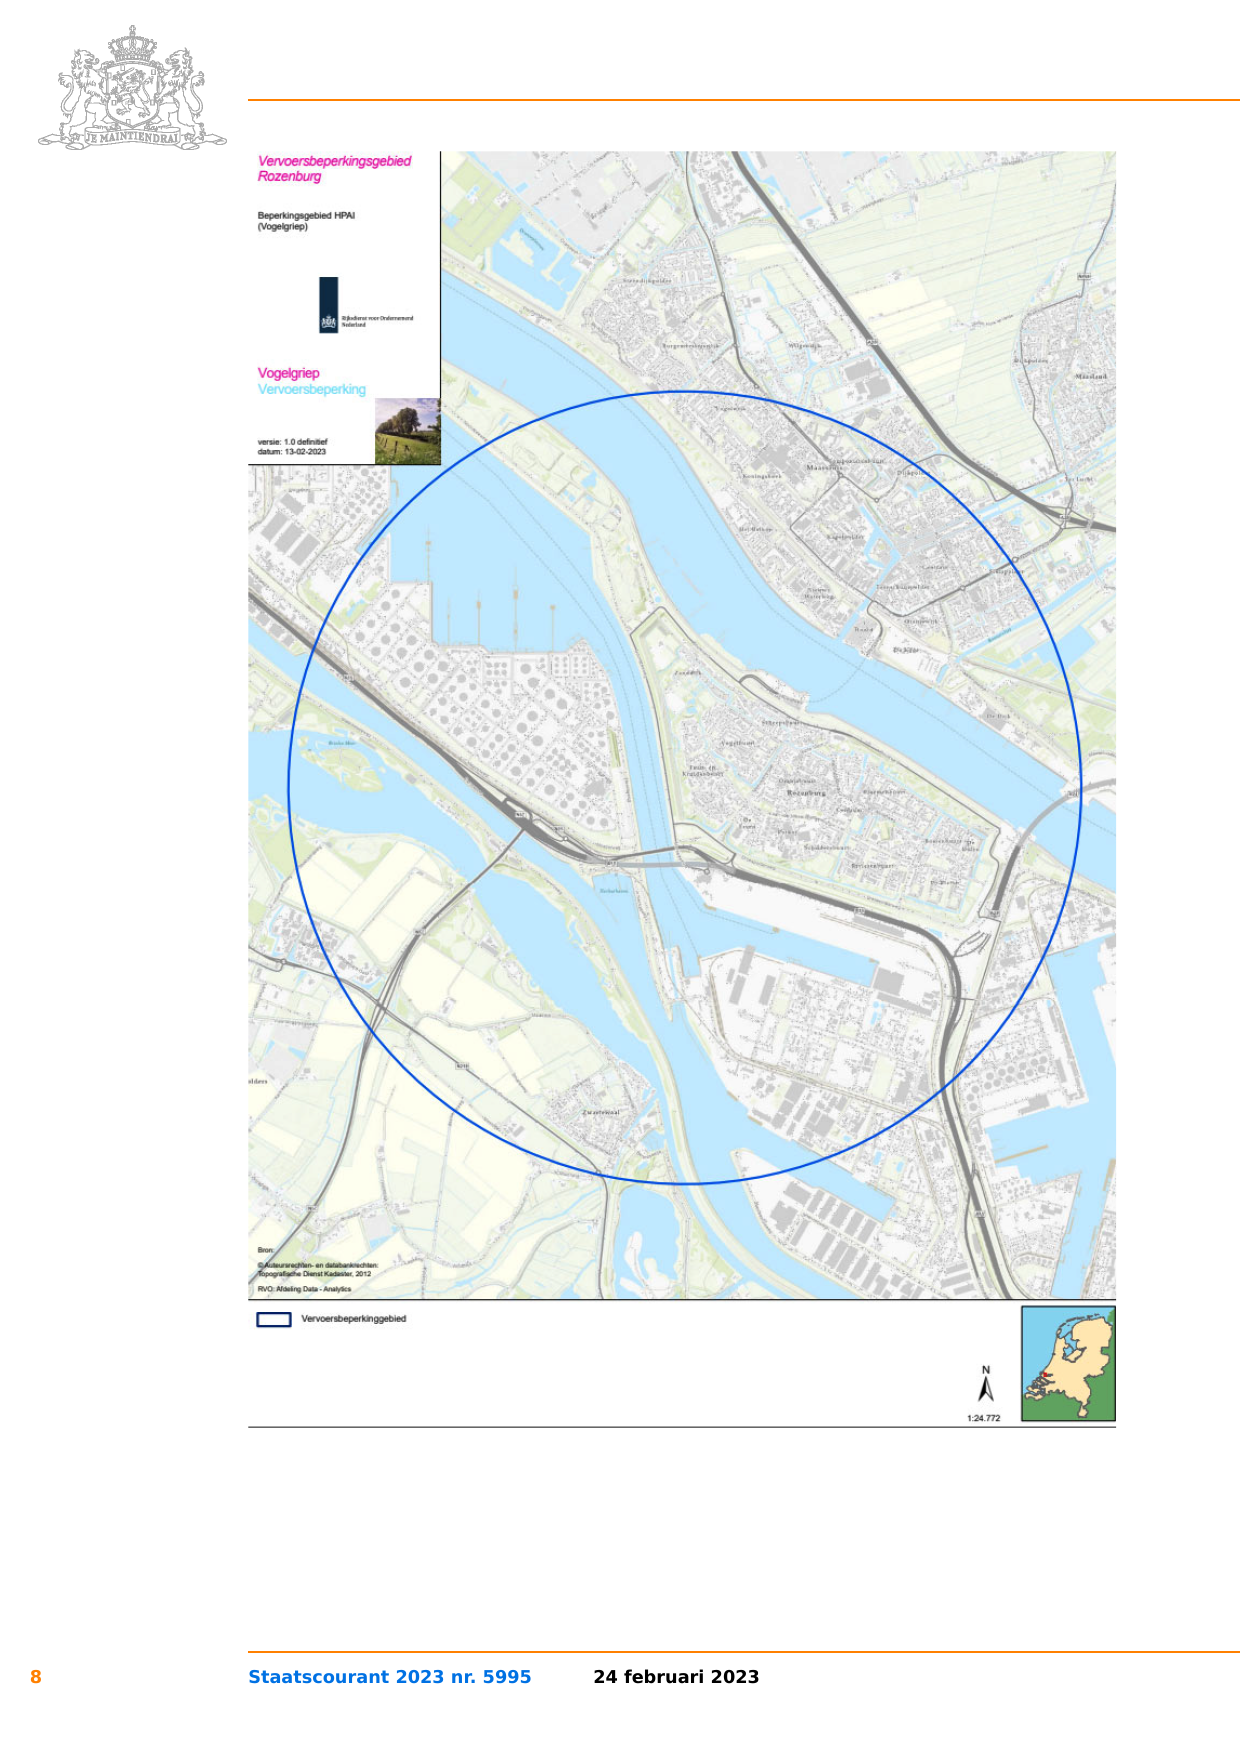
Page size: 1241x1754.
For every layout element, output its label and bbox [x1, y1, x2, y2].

picture [248, 151, 1117, 1428]
picture [38, 25, 227, 150]
